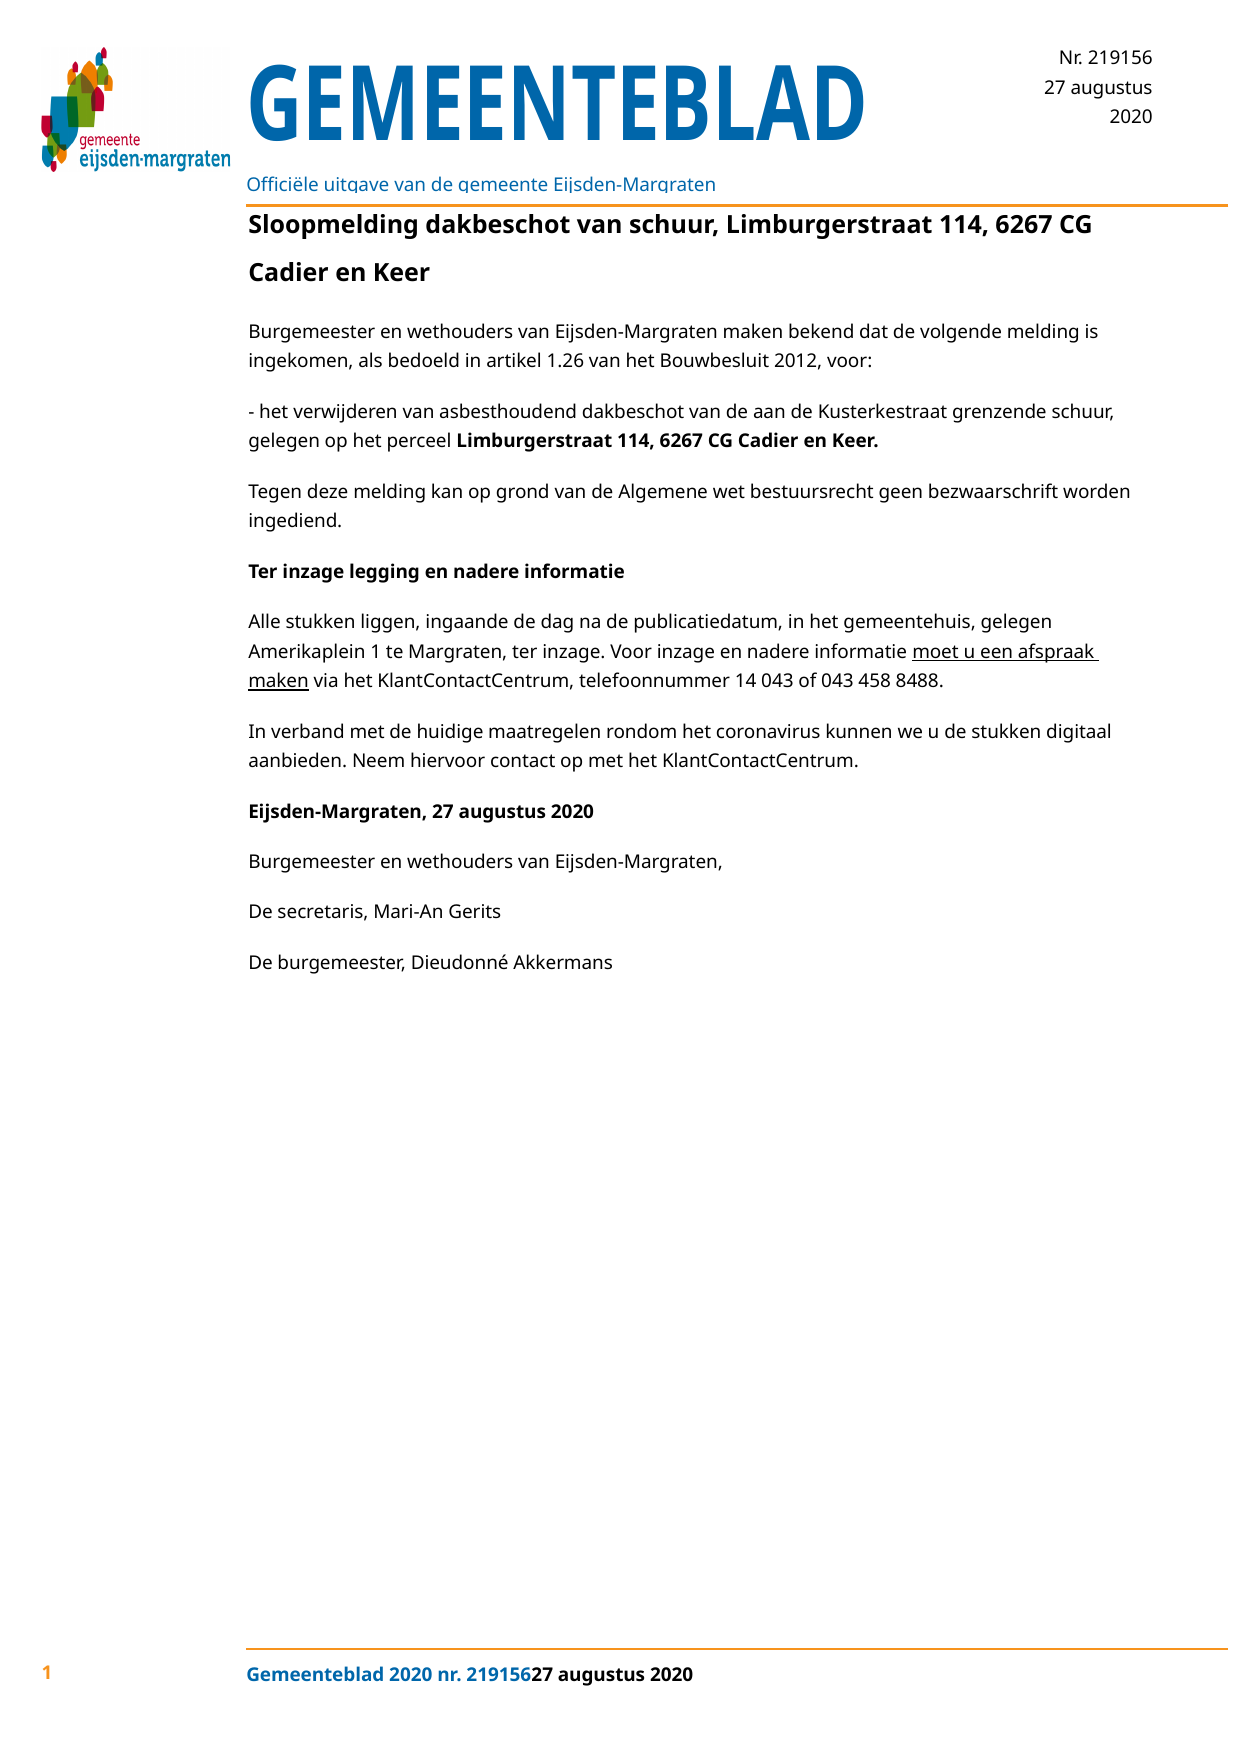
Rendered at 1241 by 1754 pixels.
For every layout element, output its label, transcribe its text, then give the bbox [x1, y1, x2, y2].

text In verband met de huidige maatregelen rondom het coronavirus kunnen we u de stukken digitaal aanbieden. Neem hiervoor contact op met het KlantContactCentrum. [248, 718, 1152, 773]
text Ter inzage legging en nadere informatie [248, 558, 1152, 584]
text Alle stukken liggen, ingaande de dag na de publicatiedatum, in het gemeentehuis, gelegen Amerikaplein 1 te Margraten, ter inzage. Voor inzage en nadere informatie moet u een afspraak maken via het KlantContactCentrum, telefoonnummer 14 043 of 043 458 8488. [248, 608, 1152, 693]
text De secretaris, Mari-An Gerits [248, 899, 1152, 924]
text Burgemeester en wethouders van Eijsden-Margraten maken bekend dat de volgende melding is ingekomen, als bedoeld in artikel 1.26 van het Bouwbesluit 2012, voor: [248, 318, 1152, 373]
picture [41, 47, 231, 172]
text Eijsden-Margraten, 27 augustus 2020 [248, 798, 1152, 824]
text De burgemeester, Dieudonné Akkermans [248, 949, 1152, 975]
text Burgemeester en wethouders van Eijsden-Margraten, [248, 848, 1152, 874]
text Sloopmelding dakbeschot van schuur, Limburgerstraat 114, 6267 CG Cadier en Keer [248, 207, 1152, 288]
text Tegen deze melding kan op grond van de Algemene wet bestuursrecht geen bezwaarschrift worden ingediend. [248, 478, 1152, 533]
text - het verwijderen van asbesthoudend dakbeschot van de aan de Kusterkestraat grenzende schuur, gelegen op het perceel Limburgerstraat 114, 6267 CG Cadier en Keer. [248, 398, 1152, 453]
